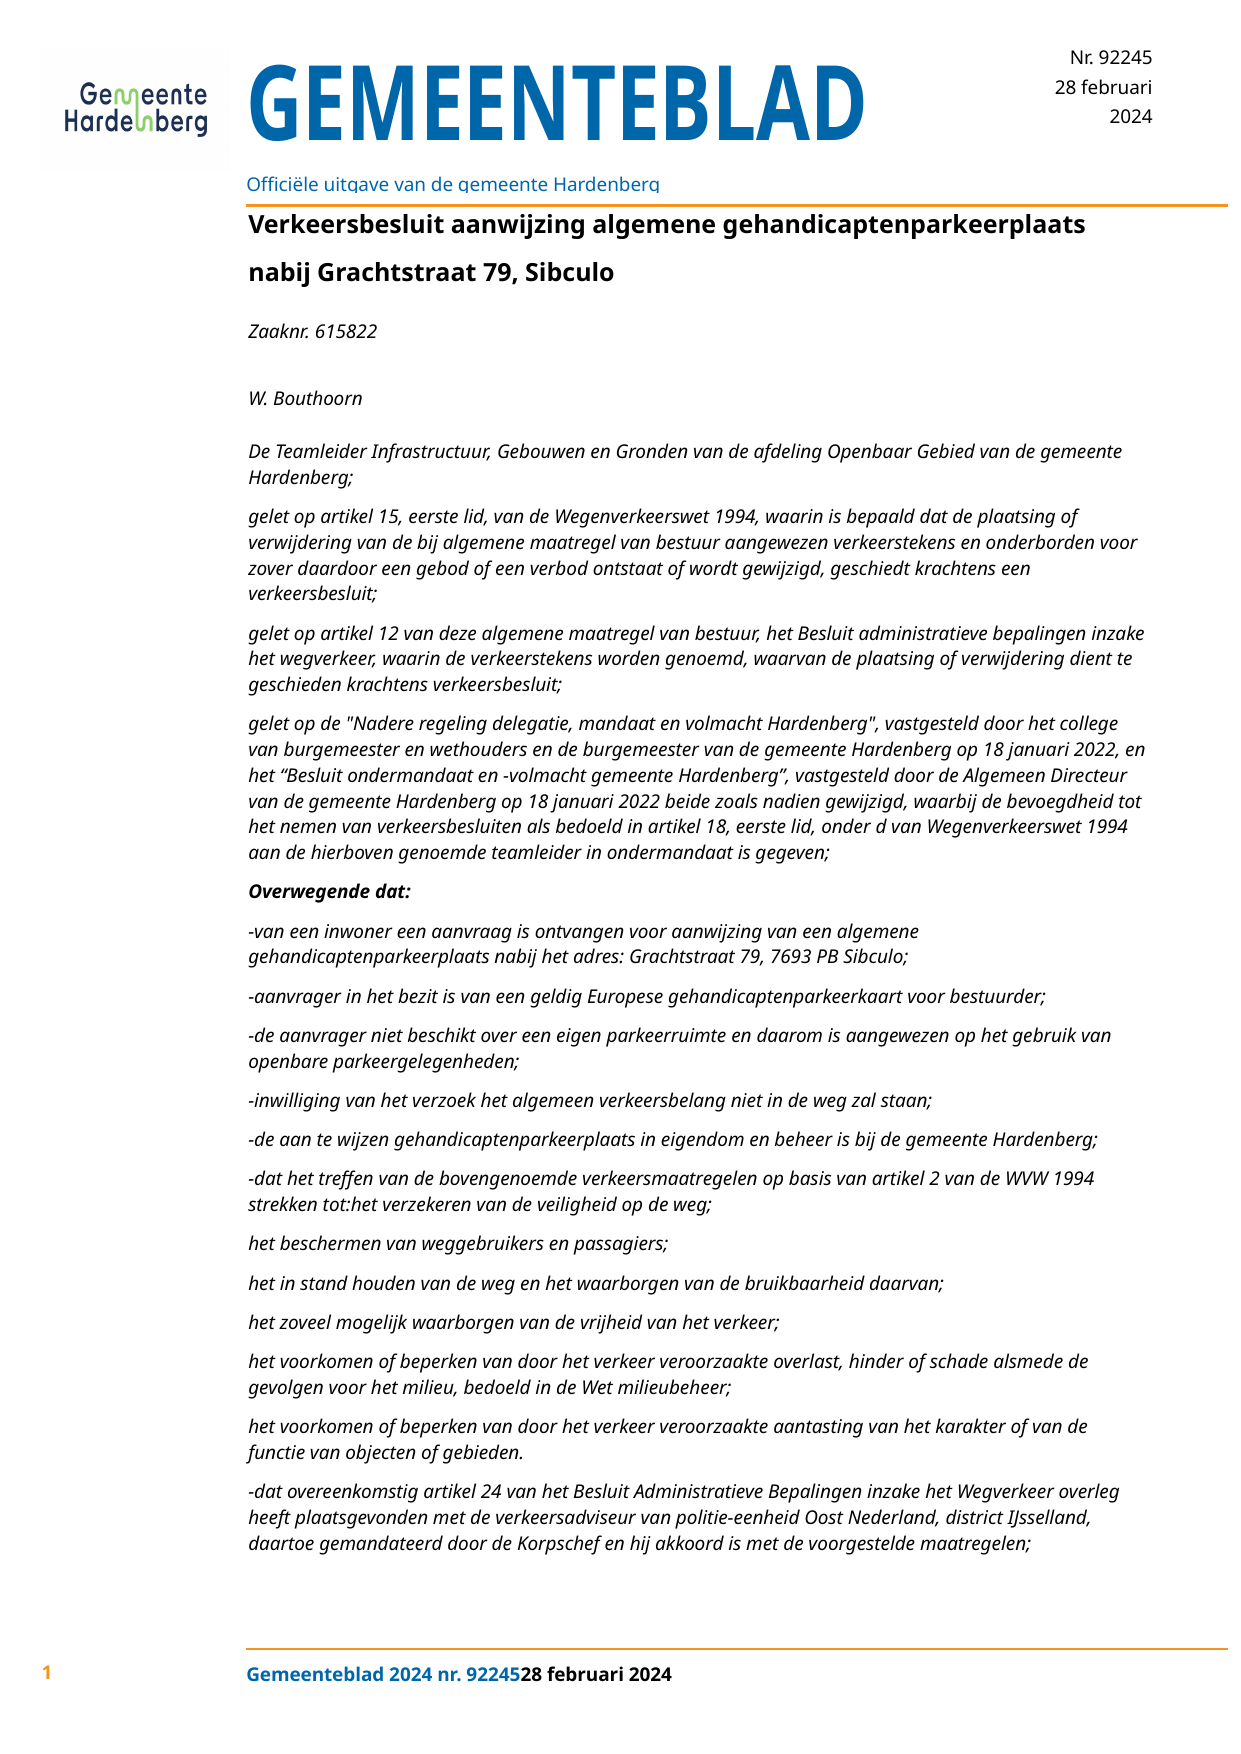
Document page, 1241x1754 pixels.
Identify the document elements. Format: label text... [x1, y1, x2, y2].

text -de aanvrager niet beschikt over een eigen parkeerruimte en daarom is aangewezen op het gebruik van openbare parkeergelegenheden; [248, 1022, 1152, 1073]
text -van een inwoner een aanvraag is ontvangen voor aanwijzing van een algemene gehandicaptenparkeerplaats nabij het adres: Grachtstraat 79, 7693 PB Sibculo; [248, 918, 1152, 969]
text Zaaknr. 615822 [248, 318, 1152, 344]
text -de aan te wijzen gehandicaptenparkeerplaats in eigendom en beheer is bij de gemeente Hardenberg; [248, 1126, 1152, 1152]
text het in stand houden van de weg en het waarborgen van de bruikbaarheid daarvan; [248, 1270, 1152, 1296]
text gelet op artikel 15, eerste lid, van de Wegenverkeerswet 1994, waarin is bepaald dat de plaatsing of verwijdering van de bij algemene maatregel van bestuur aangewezen verkeerstekens en onderborden voor zover daardoor een gebod of een verbod ontstaat of wordt gewijzigd, geschiedt krachtens een verkeersbesluit; [248, 503, 1152, 606]
text gelet op artikel 12 van deze algemene maatregel van bestuur, het Besluit administratieve bepalingen inzake het wegverkeer, waarin de verkeerstekens worden genoemd, waarvan de plaatsing of verwijdering dient te geschieden krachtens verkeersbesluit; [248, 620, 1152, 697]
picture [41, 47, 231, 172]
text -inwilliging van het verzoek het algemeen verkeersbelang niet in de weg zal staan; [248, 1087, 1152, 1113]
text -dat het treffen van de bovengenoemde verkeersmaatregelen op basis van artikel 2 van de WVW 1994 strekken tot:het verzekeren van de veiligheid op de weg; [248, 1166, 1152, 1217]
text gelet op de "Nadere regeling delegatie, mandaat en volmacht Hardenberg", vastgesteld door het college van burgemeester en wethouders en de burgemeester van de gemeente Hardenberg op 18 januari 2022, en het “Besluit ondermandaat en -volmacht gemeente Hardenberg”, vastgesteld door de Algemeen Directeur van de gemeente Hardenberg op 18 januari 2022 beide zoals nadien gewijzigd, waarbij de bevoegdheid tot het nemen van verkeersbesluiten als bedoeld in artikel 18, eerste lid, onder d van Wegenverkeerswet 1994 aan de hierboven genoemde teamleider in ondermandaat is gegeven; [248, 711, 1152, 865]
text W. Bouthoorn [248, 386, 1152, 411]
text het zoveel mogelijk waarborgen van de vrijheid van het verkeer; [248, 1309, 1152, 1335]
text -aanvrager in het bezit is van een geldig Europese gehandicaptenparkeerkaart voor bestuurder; [248, 983, 1152, 1008]
text Overwegende dat: [248, 878, 1152, 904]
text het beschermen van weggebruikers en passagiers; [248, 1231, 1152, 1256]
text het voorkomen of beperken van door het verkeer veroorzaakte overlast, hinder of schade alsmede de gevolgen voor het milieu, bedoeld in de Wet milieubeheer; [248, 1348, 1152, 1400]
text het voorkomen of beperken van door het verkeer veroorzaakte aantasting van het karakter of van de functie van objecten of gebieden. [248, 1413, 1152, 1465]
text De Teamleider Infrastructuur, Gebouwen en Gronden van de afdeling Openbaar Gebied van de gemeente Hardenberg; [248, 438, 1152, 490]
text Verkeersbesluit aanwijzing algemene gehandicaptenparkeerplaats nabij Grachtstraat 79, Sibculo [248, 207, 1152, 288]
text -dat overeenkomstig artikel 24 van het Besluit Administratieve Bepalingen inzake het Wegverkeer overleg heeft plaatsgevonden met de verkeersadviseur van politie-eenheid Oost Nederland, district IJsselland, daartoe gemandateerd door de Korpschef en hij akkoord is met de voorgestelde maatregelen; [248, 1478, 1152, 1556]
